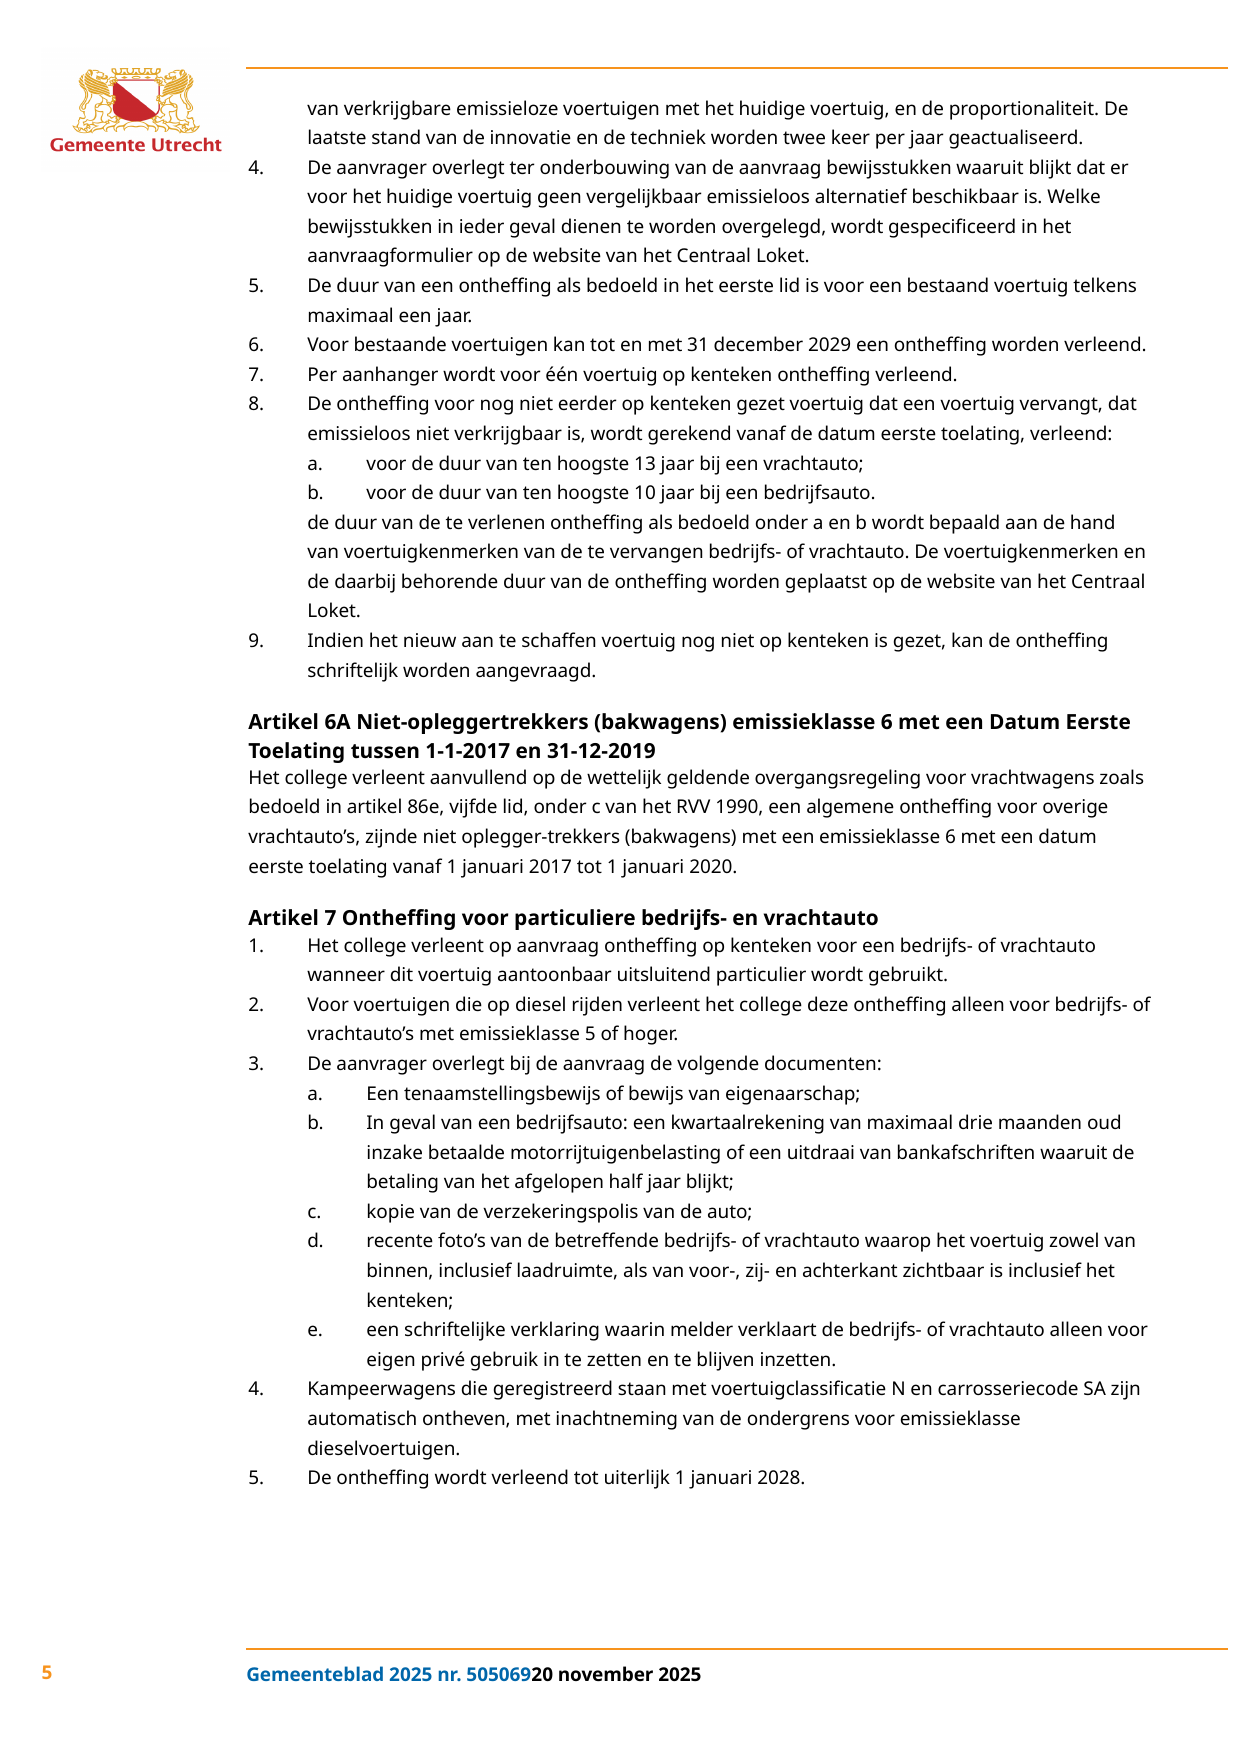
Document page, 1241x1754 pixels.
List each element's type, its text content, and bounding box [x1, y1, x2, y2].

list De ontheffing voor nog niet eerder op kenteken gezet voertuig dat een voertuig vervangt, dat emissieloos niet verkrijgbaar is, wordt gerekend vanaf de datum eerste toelating, verleend: [248, 391, 1152, 446]
list Kampeerwagens die geregistreerd staan met voertuigclassificatie N en carrosseriecode SA zijn automatisch ontheven, met inachtneming van de ondergrens voor emissieklasse dieselvoertuigen. [248, 1376, 1152, 1460]
list Voor bestaande voertuigen kan tot en met 31 december 2029 een ontheffing worden verleend. [248, 331, 1152, 357]
list Voor voertuigen die op diesel rijden verleent het college deze ontheffing alleen voor bedrijfs- of vrachtauto’s met emissieklasse 5 of hoger. [248, 991, 1152, 1046]
list De ontheffing wordt verleend tot uiterlijk 1 januari 2028. [248, 1464, 1152, 1490]
list Per aanhanger wordt voor één voertuig op kenteken ontheffing verleend. [248, 361, 1152, 387]
list De aanvrager overlegt ter onderbouwing van de aanvraag bewijsstukken waaruit blijkt dat er voor het huidige voertuig geen vergelijkbaar emissieloos alternatief beschikbaar is. Welke bewijsstukken in ieder geval dienen te worden overgelegd, wordt gespecificeerd in het aanvraagformulier op de website van het Centraal Loket. [248, 154, 1152, 268]
list De duur van een ontheffing als bedoeld in het eerste lid is voor een bestaand voertuig telkens maximaal een jaar. [248, 272, 1152, 328]
list voor de duur van ten hoogste 10 jaar bij een bedrijfsauto. [307, 479, 1152, 505]
list een schriftelijke verklaring waarin melder verklaart de bedrijfs- of vrachtauto alleen voor eigen privé gebruik in te zetten en te blijven inzetten. [307, 1316, 1152, 1372]
text Artikel 6A Niet-opleggertrekkers (bakwagens) emissieklasse 6 met een Datum Eerste Toelating tussen 1-1-2017 en 31-12-2019 [248, 707, 1152, 764]
list Indien het nieuw aan te schaffen voertuig nog niet op kenteken is gezet, kan de ontheffing schriftelijk worden aangevraagd. [248, 627, 1152, 683]
text Artikel 7 Ontheffing voor particuliere bedrijfs- en vrachtauto [248, 903, 1152, 932]
list recente foto’s van de betreffende bedrijfs- of vrachtauto waarop het voertuig zowel van binnen, inclusief laadruimte, als van voor-, zij- en achterkant zichtbaar is inclusief het kenteken; [307, 1228, 1152, 1312]
list Een tenaamstellingsbewijs of bewijs van eigenaarschap; [307, 1080, 1152, 1105]
list de duur van de te verlenen ontheffing als bedoeld onder a en b wordt bepaald aan de hand van voertuigkenmerken van de te vervangen bedrijfs- of vrachtauto. De voertuigkenmerken en de daarbij behorende duur van de ontheffing worden geplaatst op de website van het Centraal Loket. [248, 509, 1152, 623]
list In geval van een bedrijfsauto: een kwartaalrekening van maximaal drie maanden oud inzake betaalde motorrijtuigenbelasting of een uitdraai van bankafschriften waaruit de betaling van het afgelopen half jaar blijkt; [307, 1109, 1152, 1194]
list voor de duur van ten hoogste 13 jaar bij een vrachtauto; [307, 450, 1152, 476]
picture [41, 47, 231, 172]
text Het college verleent aanvullend op de wettelijk geldende overgangsregeling voor vrachtwagens zoals bedoeld in artikel 86e, vijfde lid, onder c van het RVV 1990, een algemene ontheffing voor overige vrachtauto’s, zijnde niet oplegger-trekkers (bakwagens) met een emissieklasse 6 met een datum eerste toelating vanaf 1 januari 2017 tot 1 januari 2020. [248, 764, 1152, 879]
list van verkrijgbare emissieloze voertuigen met het huidige voertuig, en de proportionaliteit. De laatste stand van de innovatie en de techniek worden twee keer per jaar geactualiseerd. [248, 95, 1152, 150]
list Het college verleent op aanvraag ontheffing op kenteken voor een bedrijfs- of vrachtauto wanneer dit voertuig aantoonbaar uitsluitend particulier wordt gebruikt. [248, 932, 1152, 987]
list kopie van de verzekeringspolis van de auto; [307, 1198, 1152, 1224]
list De aanvrager overlegt bij de aanvraag de volgende documenten: [248, 1050, 1152, 1076]
